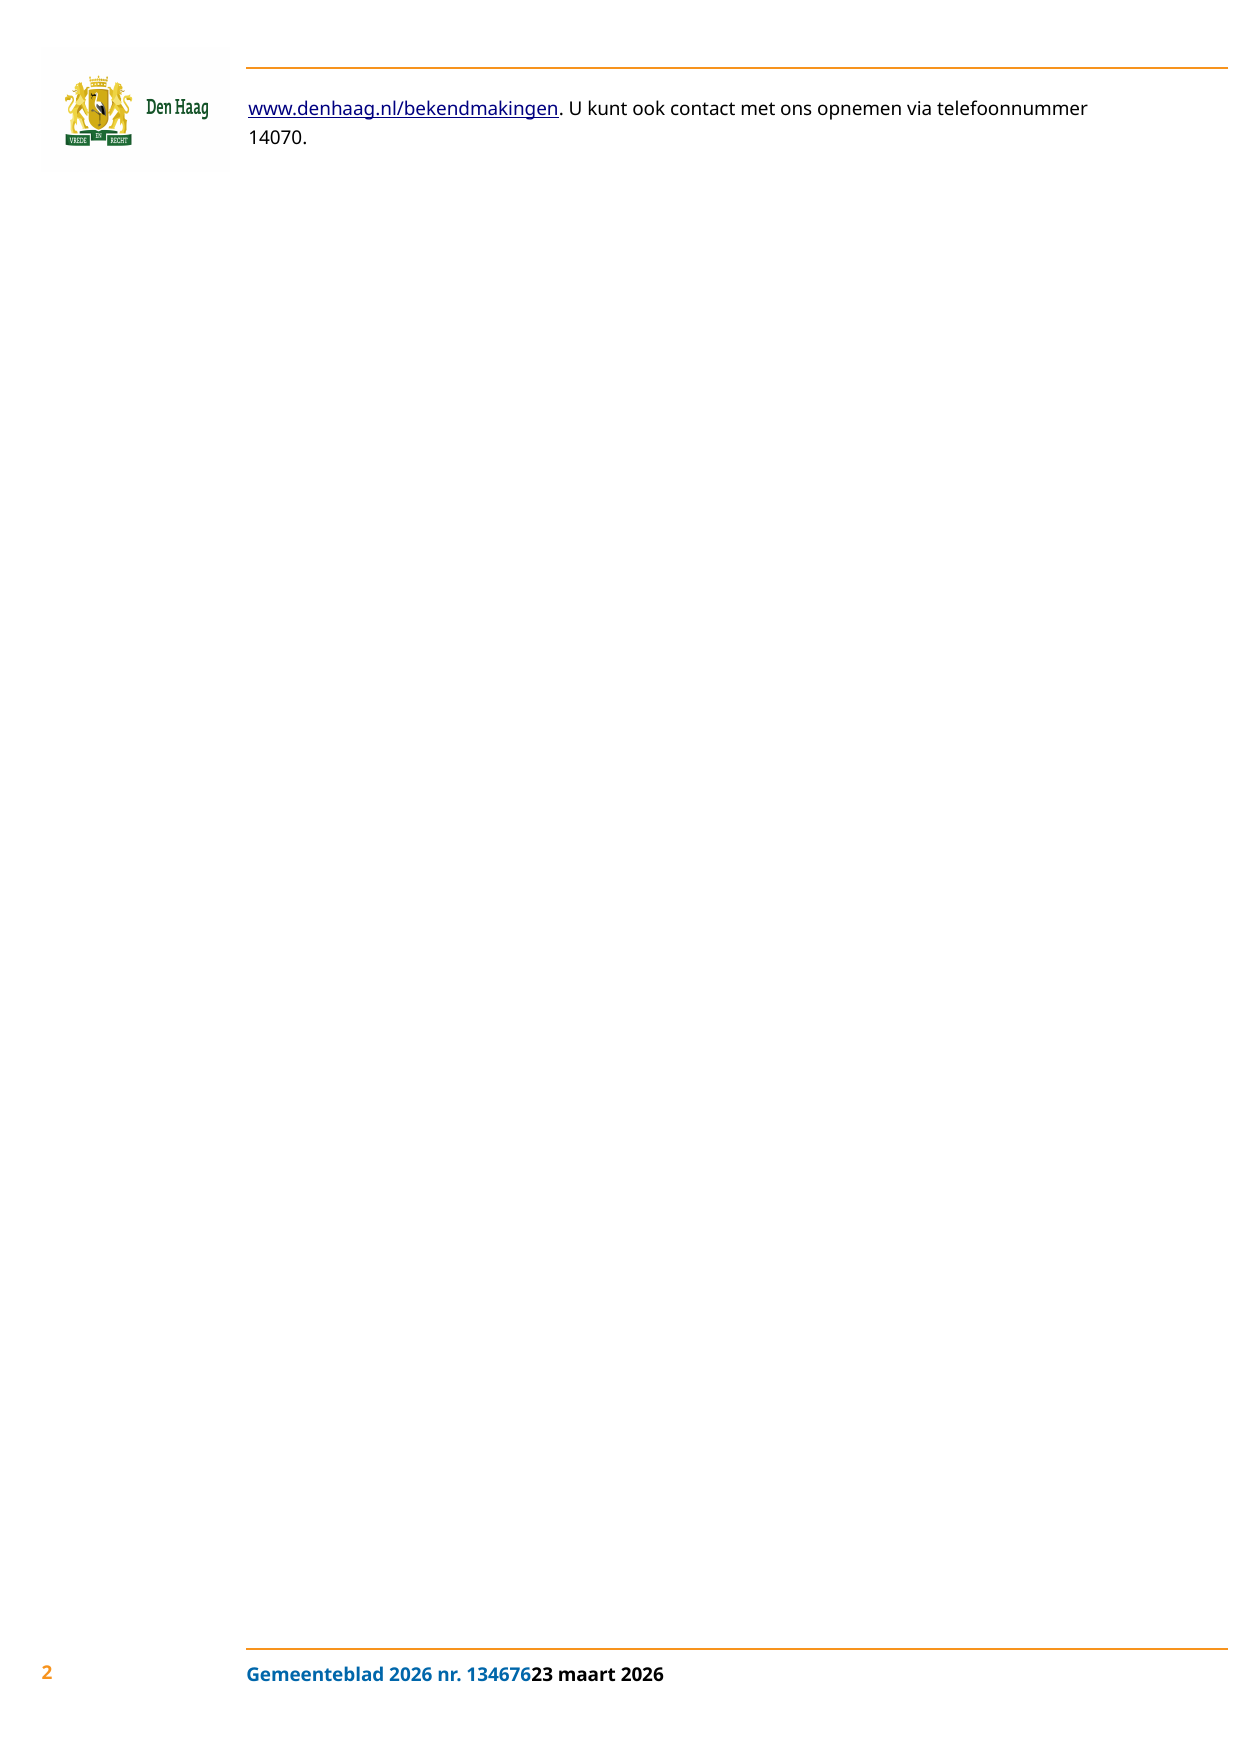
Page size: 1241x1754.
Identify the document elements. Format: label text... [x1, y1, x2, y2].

picture [41, 47, 231, 172]
text www.denhaag.nl/bekendmakingen. U kunt ook contact met ons opnemen via telefoonnummer 14070. [248, 95, 1152, 150]
